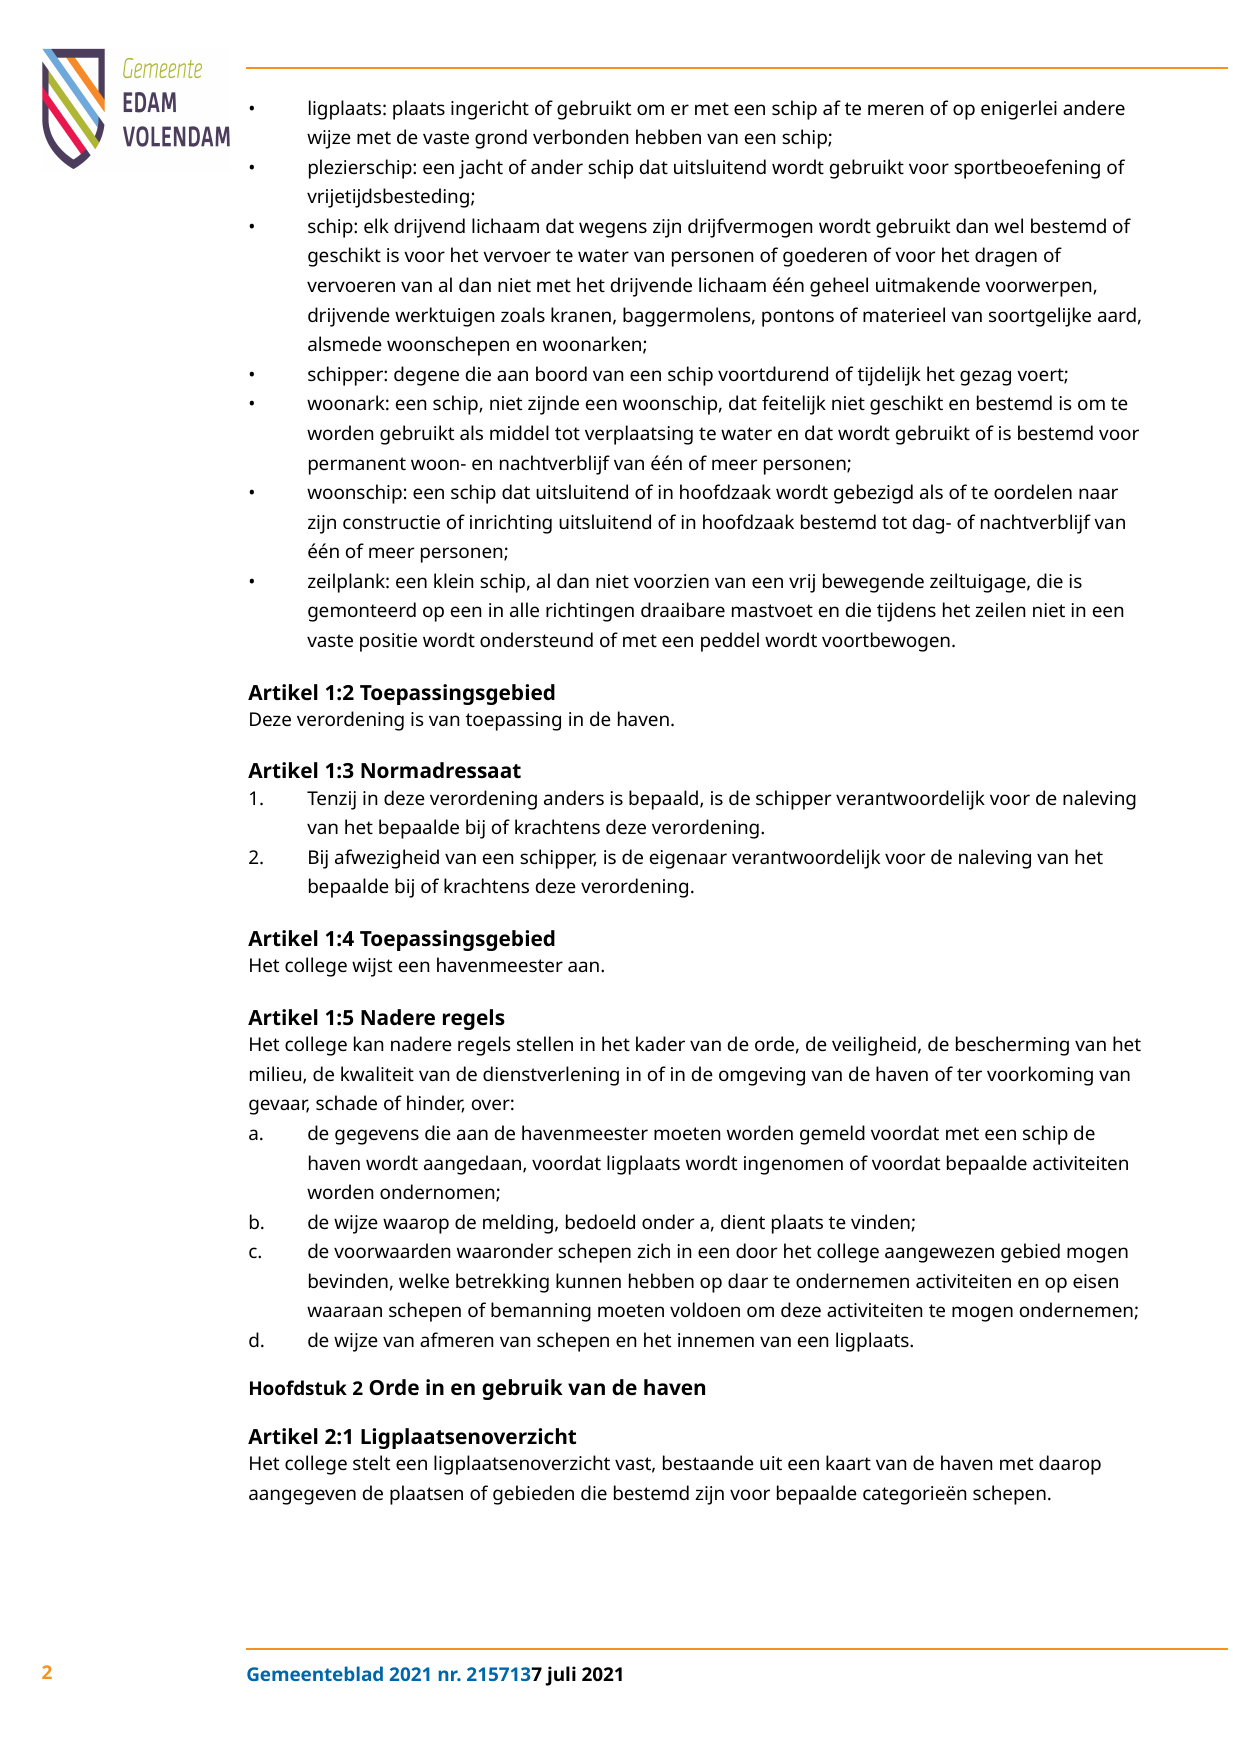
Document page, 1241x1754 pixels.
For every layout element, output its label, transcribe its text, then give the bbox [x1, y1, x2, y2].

list schipper: degene die aan boord van een schip voortdurend of tijdelijk het gezag voert; [248, 361, 1152, 387]
list schip: elk drijvend lichaam dat wegens zijn drijfvermogen wordt gebruikt dan wel bestemd of geschikt is voor het vervoer te water van personen of goederen of voor het dragen of vervoeren van al dan niet met het drijvende lichaam één geheel uitmakende voorwerpen, drijvende werktuigen zoals kranen, baggermolens, pontons of materieel van soortgelijke aard, alsmede woonschepen en woonarken; [248, 213, 1152, 357]
text Artikel 1:2 Toepassingsgebied [248, 678, 1152, 706]
text Artikel 1:3 Normadressaat [248, 757, 1152, 785]
list de voorwaarden waaronder schepen zich in een door het college aangewezen gebied mogen bevinden, welke betrekking kunnen hebben op daar te ondernemen activiteiten en op eisen waaraan schepen of bemanning moeten voldoen om deze activiteiten te mogen ondernemen; [248, 1238, 1152, 1323]
list de wijze waarop de melding, bedoeld onder a, dient plaats te vinden; [248, 1209, 1152, 1235]
list de gegevens die aan de havenmeester moeten worden gemeld voordat met een schip de haven wordt aangedaan, voordat ligplaats wordt ingenomen of voordat bepaalde activiteiten worden ondernomen; [248, 1120, 1152, 1205]
text Hoofdstuk 2 Orde in en gebruik van de haven [248, 1373, 1152, 1401]
text Het college kan nadere regels stellen in het kader van de orde, de veiligheid, de bescherming van het milieu, de kwaliteit van de dienstverlening in of in de omgeving van de haven of ter voorkoming van gevaar, schade of hinder, over: [248, 1031, 1152, 1116]
text Artikel 2:1 Ligplaatsenoverzicht [248, 1422, 1152, 1451]
list woonark: een schip, niet zijnde een woonschip, dat feitelijk niet geschikt en bestemd is om te worden gebruikt als middel tot verplaatsing te water en dat wordt gebruikt of is bestemd voor permanent woon- en nachtverblijf van één of meer personen; [248, 391, 1152, 476]
text Het college stelt een ligplaatsenoverzicht vast, bestaande uit een kaart van de haven met daarop aangegeven de plaatsen of gebieden die bestemd zijn voor bepaalde categorieën schepen. [248, 1451, 1152, 1506]
text Deze verordening is van toepassing in de haven. [248, 706, 1152, 732]
text Het college wijst een havenmeester aan. [248, 953, 1152, 978]
list Tenzij in deze verordening anders is bepaald, is de schipper verantwoordelijk voor de naleving van het bepaalde bij of krachtens deze verordening. [248, 785, 1152, 840]
list woonschip: een schip dat uitsluitend of in hoofdzaak wordt gebezigd als of te oordelen naar zijn constructie of inrichting uitsluitend of in hoofdzaak bestemd tot dag- of nachtverblijf van één of meer personen; [248, 479, 1152, 564]
list plezierschip: een jacht of ander schip dat uitsluitend wordt gebruikt voor sportbeoefening of vrijetijdsbesteding; [248, 154, 1152, 209]
list zeilplank: een klein schip, al dan niet voorzien van een vrij bewegende zeiltuigage, die is gemonteerd op een in alle richtingen draaibare mastvoet en die tijdens het zeilen niet in een vaste positie wordt ondersteund of met een peddel wordt voortbewogen. [248, 568, 1152, 653]
text Artikel 1:4 Toepassingsgebied [248, 924, 1152, 953]
list Bij afwezigheid van een schipper, is de eigenaar verantwoordelijk voor de naleving van het bepaalde bij of krachtens deze verordening. [248, 844, 1152, 899]
list de wijze van afmeren van schepen en het innemen van een ligplaats. [248, 1327, 1152, 1353]
text Artikel 1:5 Nadere regels [248, 1003, 1152, 1031]
picture [41, 47, 231, 172]
list ligplaats: plaats ingericht of gebruikt om er met een schip af te meren of op enigerlei andere wijze met de vaste grond verbonden hebben van een schip; [248, 95, 1152, 150]
